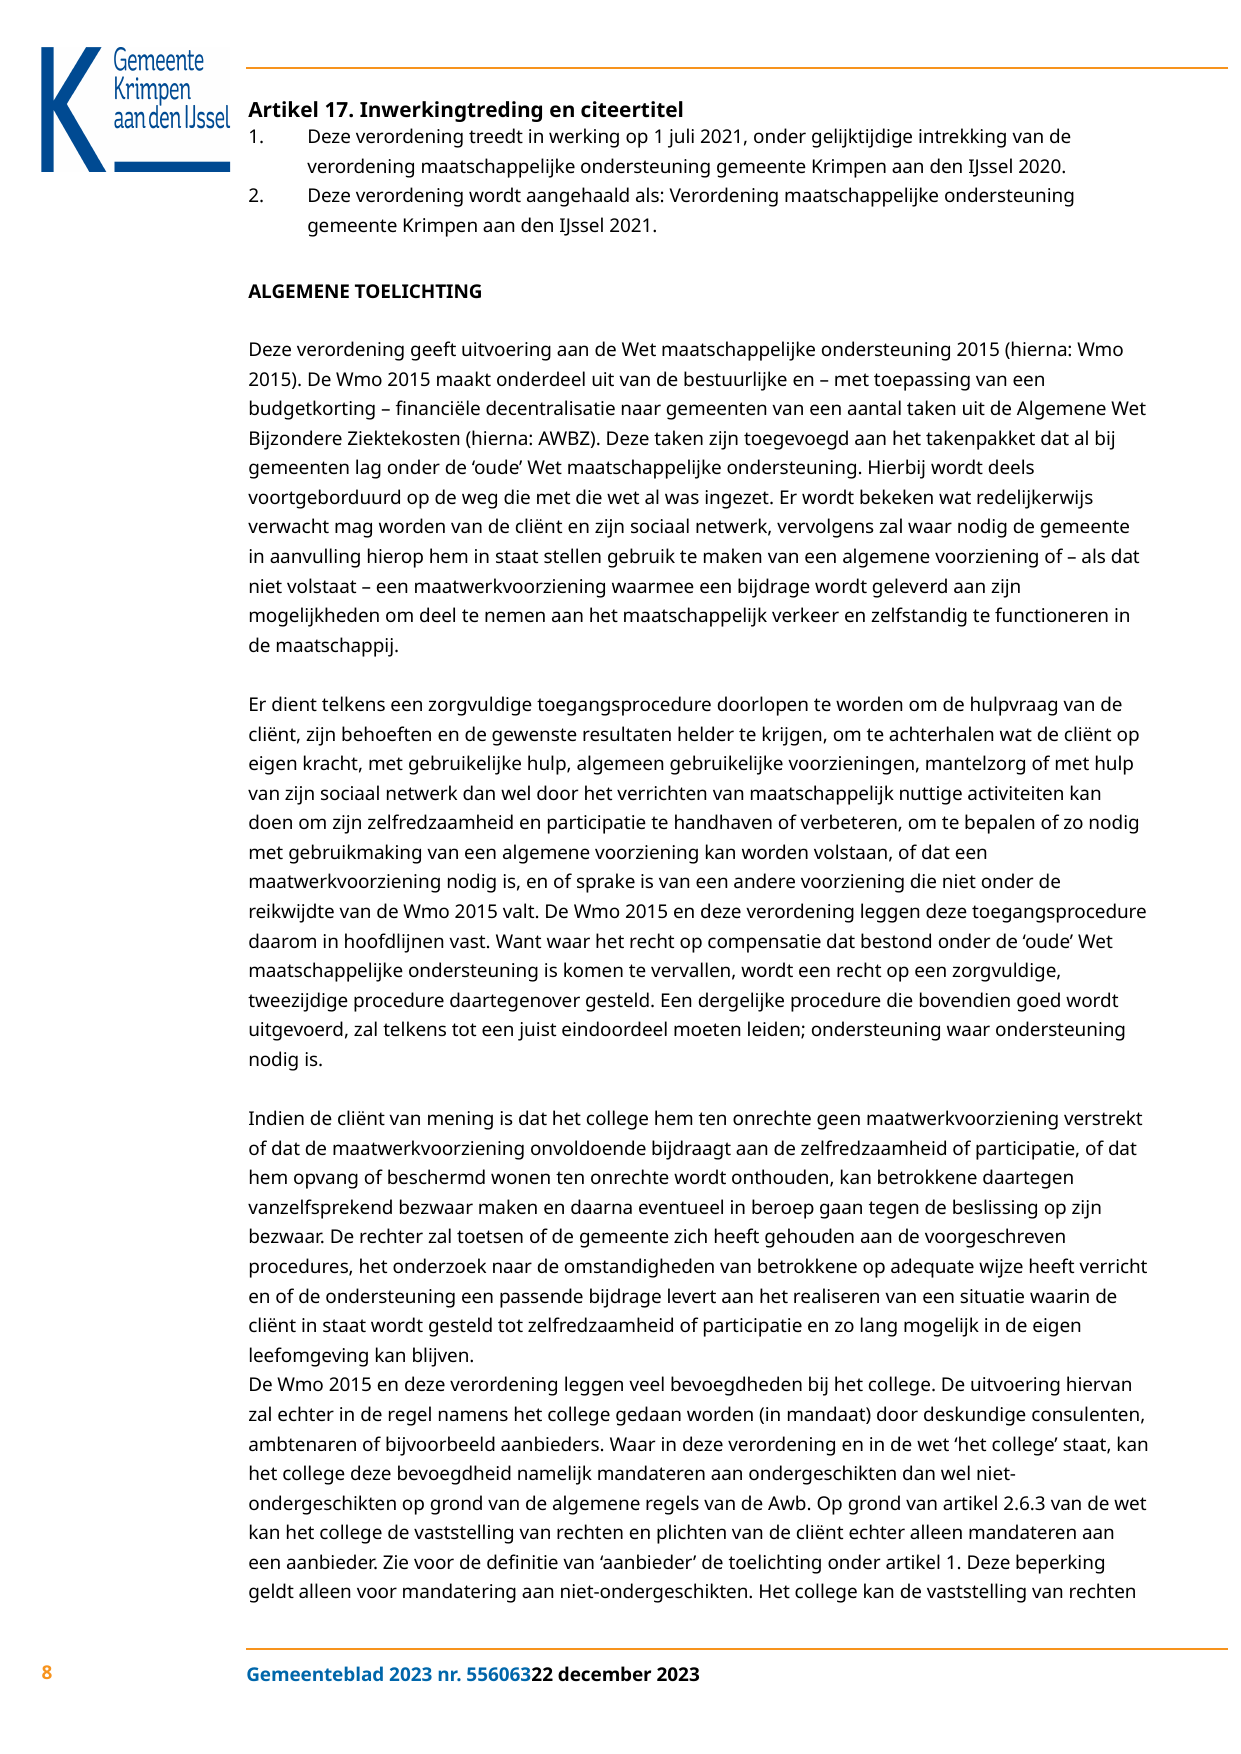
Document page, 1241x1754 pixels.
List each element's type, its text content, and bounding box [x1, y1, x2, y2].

text Er dient telkens een zorgvuldige toegangsprocedure doorlopen te worden om de hulpvraag van de cliënt, zijn behoeften en de gewenste resultaten helder te krijgen, om te achterhalen wat de cliënt op eigen kracht, met gebruikelijke hulp, algemeen gebruikelijke voorzieningen, mantelzorg of met hulp van zijn sociaal netwerk dan wel door het verrichten van maatschappelijk nuttige activiteiten kan doen om zijn zelfredzaamheid en participatie te handhaven of verbeteren, om te bepalen of zo nodig met gebruikmaking van een algemene voorziening kan worden volstaan, of dat een maatwerkvoorziening nodig is, en of sprake is van een andere voorziening die niet onder de reikwijdte van de Wmo 2015 valt. De Wmo 2015 en deze verordening leggen deze toegangsprocedure daarom in hoofdlijnen vast. Want waar het recht op compensatie dat bestond onder de ‘oude’ Wet maatschappelijke ondersteuning is komen te vervallen, wordt een recht op een zorgvuldige, tweezijdige procedure daartegenover gesteld. Een dergelijke procedure die bovendien goed wordt uitgevoerd, zal telkens tot een juist eindoordeel moeten leiden; ondersteuning waar ondersteuning nodig is. [248, 691, 1152, 1072]
text ALGEMENE TOELICHTING [248, 267, 1152, 307]
picture [41, 47, 231, 172]
text Indien de cliënt van mening is dat het college hem ten onrechte geen maatwerkvoorziening verstrekt of dat de maatwerkvoorziening onvoldoende bijdraagt aan de zelfredzaamheid of participatie, of dat hem opvang of beschermd wonen ten onrechte wordt onthouden, kan betrokkene daartegen vanzelfsprekend bezwaar maken en daarna eventueel in beroep gaan tegen de beslissing op zijn bezwaar. De rechter zal toetsen of de gemeente zich heeft gehouden aan de voorgeschreven procedures, het onderzoek naar de omstandigheden van betrokkene op adequate wijze heeft verricht en of de ondersteuning een passende bijdrage levert aan het realiseren van een situatie waarin de cliënt in staat wordt gesteld tot zelfredzaamheid of participatie en zo lang mogelijk in de eigen leefomgeving kan blijven. [248, 1105, 1152, 1368]
list Deze verordening wordt aangehaald als: Verordening maatschappelijke ondersteuning gemeente Krimpen aan den IJssel 2021. [248, 182, 1152, 238]
text Artikel 17. Inwerkingtreding en citeertitel [248, 95, 1152, 123]
text Deze verordening geeft uitvoering aan de Wet maatschappelijke ondersteuning 2015 (hierna: Wmo 2015). De Wmo 2015 maakt onderdeel uit van de bestuurlijke en – met toepassing van een budgetkorting – financiële decentralisatie naar gemeenten van een aantal taken uit de Algemene Wet Bijzondere Ziektekosten (hierna: AWBZ). Deze taken zijn toegevoegd aan het takenpakket dat al bij gemeenten lag onder de ‘oude’ Wet maatschappelijke ondersteuning. Hierbij wordt deels voortgeborduurd op de weg die met die wet al was ingezet. Er wordt bekeken wat redelijkerwijs verwacht mag worden van de cliënt en zijn sociaal netwerk, vervolgens zal waar nodig de gemeente in aanvulling hierop hem in staat stellen gebruik te maken van een algemene voorziening of – als dat niet volstaat – een maatwerkvoorziening waarmee een bijdrage wordt geleverd aan zijn mogelijkheden om deel te nemen aan het maatschappelijk verkeer en zelfstandig te functioneren in de maatschappij. [248, 336, 1152, 658]
list Deze verordening treedt in werking op 1 juli 2021, onder gelijktijdige intrekking van de verordening maatschappelijke ondersteuning gemeente Krimpen aan den IJssel 2020. [248, 123, 1152, 178]
text De Wmo 2015 en deze verordening leggen veel bevoegdheden bij het college. De uitvoering hiervan zal echter in de regel namens het college gedaan worden (in mandaat) door deskundige consulenten, ambtenaren of bijvoorbeeld aanbieders. Waar in deze verordening en in de wet ‘het college’ staat, kan het college deze bevoegdheid namelijk mandateren aan ondergeschikten dan wel niet-ondergeschikten op grond van de algemene regels van de Awb. Op grond van artikel 2.6.3 van de wet kan het college de vaststelling van rechten en plichten van de cliënt echter alleen mandateren aan een aanbieder. Zie voor de definitie van ‘aanbieder’ de toelichting onder artikel 1. Deze beperking geldt alleen voor mandatering aan niet-ondergeschikten. Het college kan de vaststelling van rechten [248, 1372, 1152, 1604]
